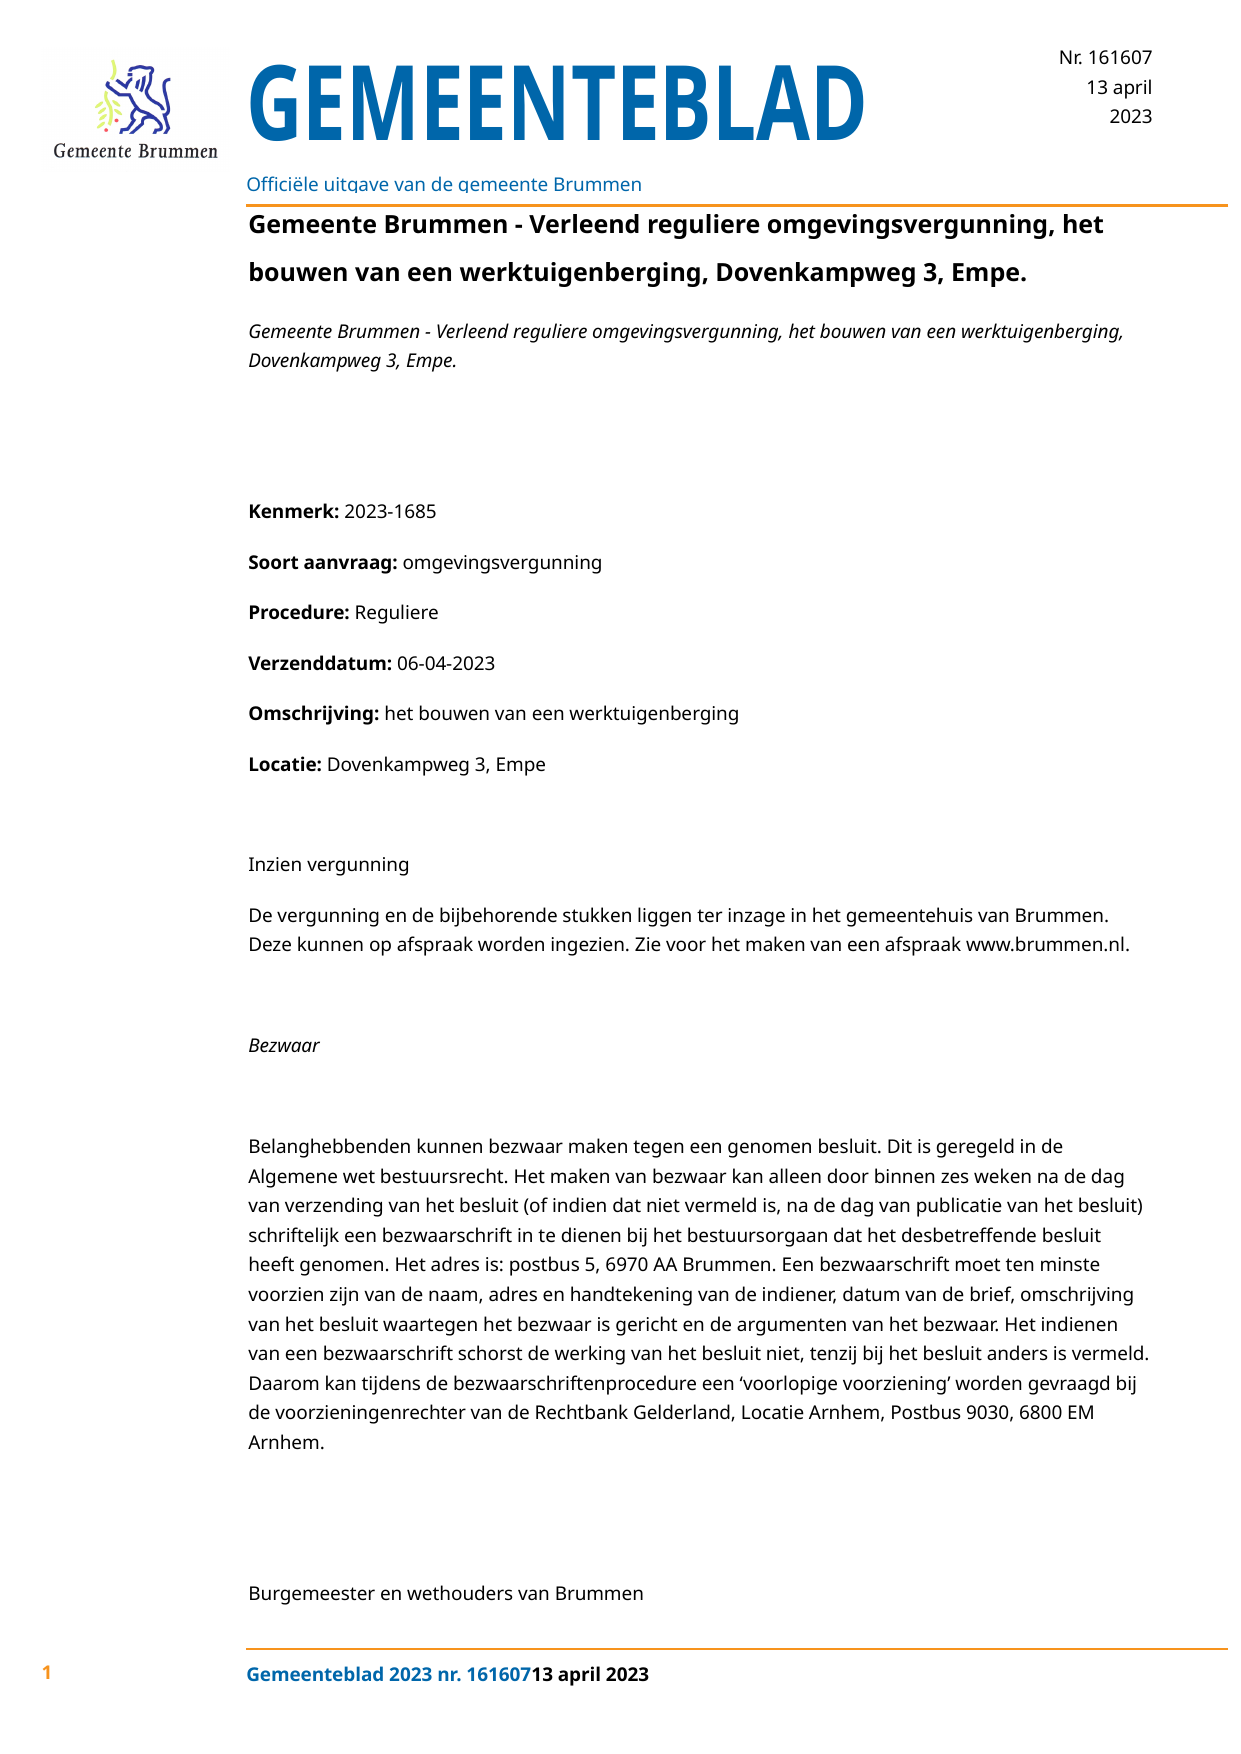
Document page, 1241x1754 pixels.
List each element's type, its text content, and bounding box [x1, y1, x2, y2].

text Burgemeester en wethouders van Brummen [248, 1580, 1152, 1606]
text Inzien vergunning [248, 852, 1152, 877]
text De vergunning en de bijbehorende stukken liggen ter inzage in het gemeentehuis van Brummen. Deze kunnen op afspraak worden ingezien. Zie voor het maken van een afspraak www.brummen.nl. [248, 902, 1152, 957]
picture [41, 47, 231, 172]
text Procedure: Reguliere [248, 599, 1152, 625]
text Bezwaar [248, 1032, 1152, 1058]
text Kenmerk: 2023-1685 [248, 499, 1152, 524]
text Omschrijving: het bouwen van een werktuigenberging [248, 700, 1152, 726]
text Locatie: Dovenkampweg 3, Empe [248, 751, 1152, 777]
text Gemeente Brummen - Verleend reguliere omgevingsvergunning, het bouwen van een werktuigenberging, Dovenkampweg 3, Empe. [248, 207, 1152, 288]
text Verzenddatum: 06-04-2023 [248, 650, 1152, 676]
text Soort aanvraag: omgevingsvergunning [248, 549, 1152, 575]
text Gemeente Brummen - Verleend reguliere omgevingsvergunning, het bouwen van een werktuigenberging, Dovenkampweg 3, Empe. [248, 318, 1152, 373]
text Belanghebbenden kunnen bezwaar maken tegen een genomen besluit. Dit is geregeld in de Algemene wet bestuursrecht. Het maken van bezwaar kan alleen door binnen zes weken na de dag van verzending van het besluit (of indien dat niet vermeld is, na de dag van publicatie van het besluit) schriftelijk een bezwaarschrift in te dienen bij het bestuursorgaan dat het desbetreffende besluit heeft genomen. Het adres is: postbus 5, 6970 AA Brummen. Een bezwaarschrift moet ten minste voorzien zijn van de naam, adres en handtekening van de indiener, datum van de brief, omschrijving van het besluit waartegen het bezwaar is gericht en de argumenten van het bezwaar. Het indienen van een bezwaarschrift schorst de werking van het besluit niet, tenzij bij het besluit anders is vermeld. Daarom kan tijdens de bezwaarschriftenprocedure een ‘voorlopige voorziening’ worden gevraagd bij de voorzieningenrechter van de Rechtbank Gelderland, Locatie Arnhem, Postbus 9030, 6800 EM Arnhem. [248, 1133, 1152, 1455]
